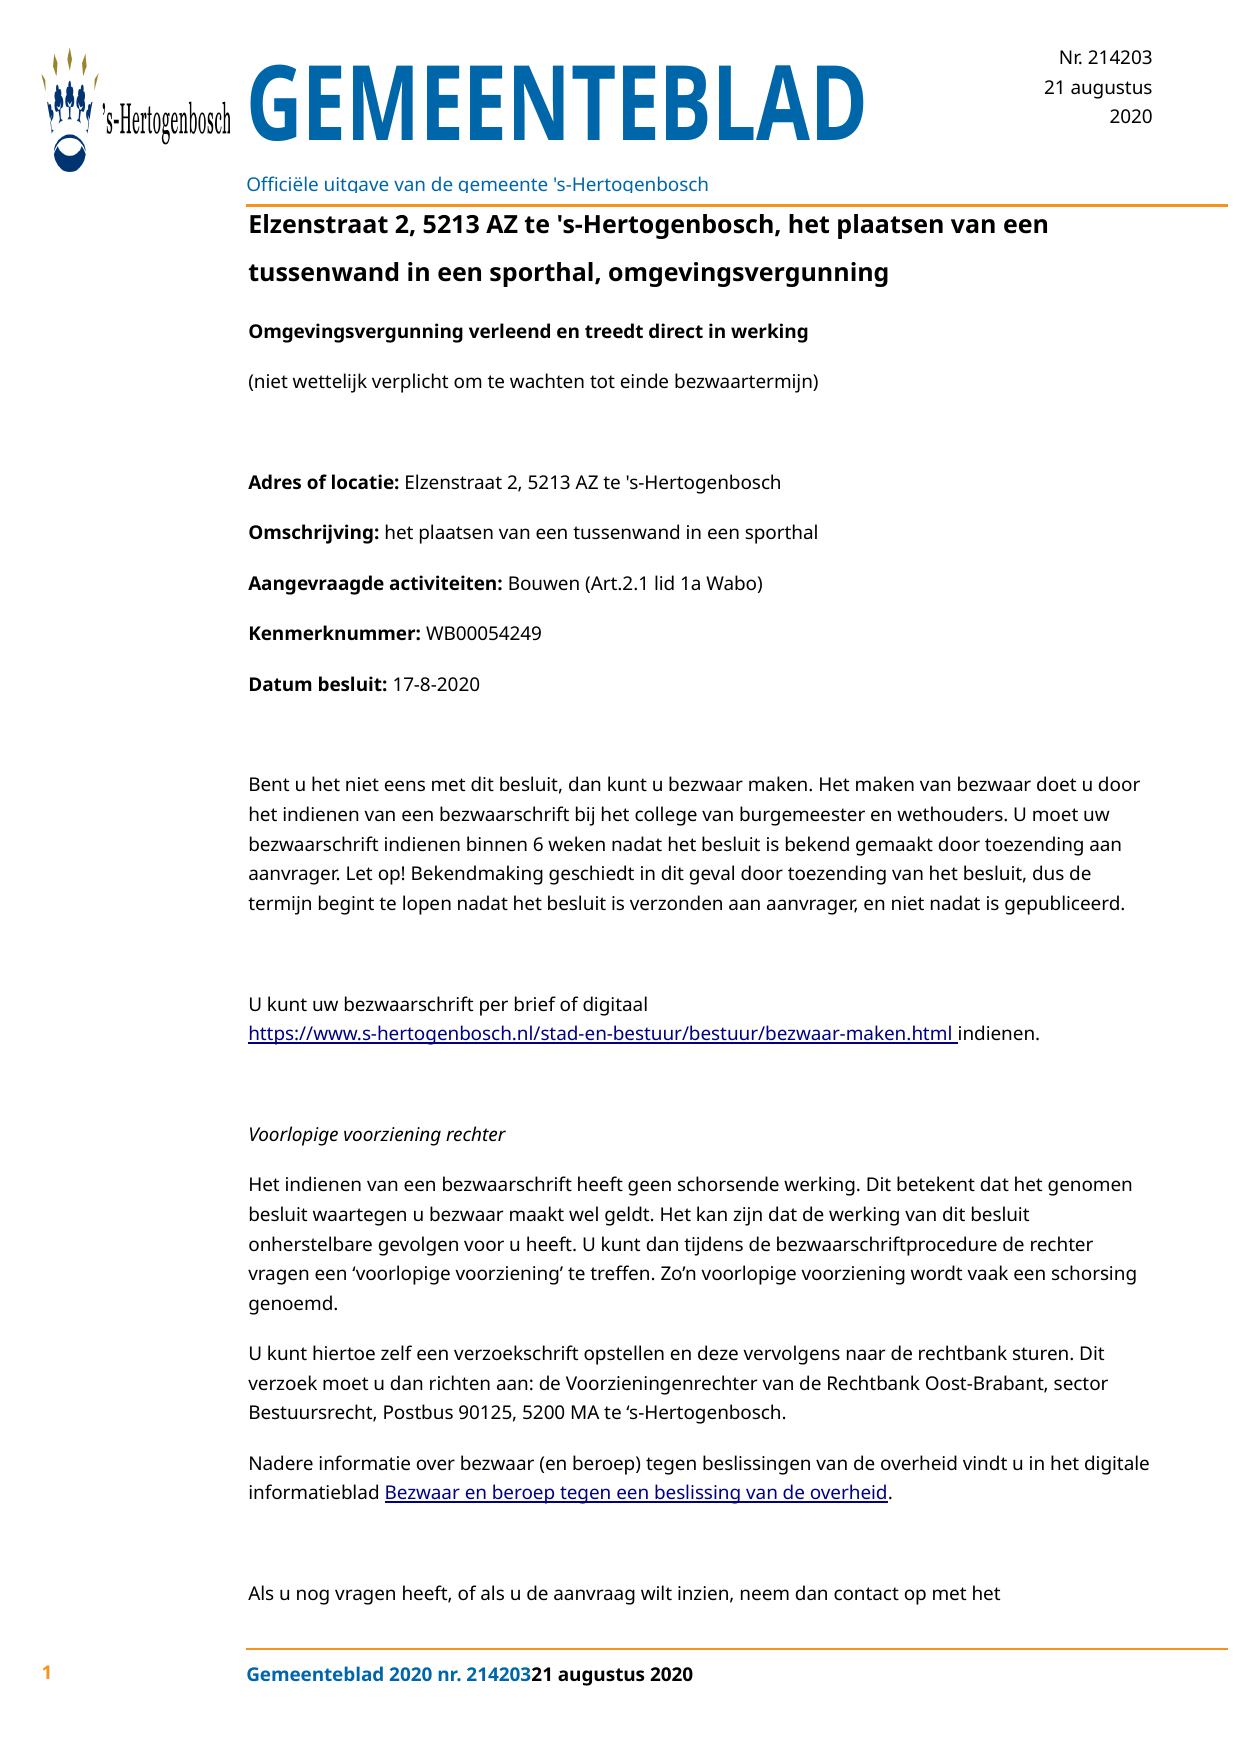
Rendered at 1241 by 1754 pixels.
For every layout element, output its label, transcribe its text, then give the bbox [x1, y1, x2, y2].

text Nadere informatie over bezwaar (en beroep) tegen beslissingen van de overheid vindt u in het digitale informatieblad Bezwaar en beroep tegen een beslissing van de overheid. [248, 1450, 1152, 1505]
text Kenmerknummer: WB00054249 [248, 620, 1152, 646]
text U kunt uw bezwaarschrift per brief of digitaal https://www.s-hertogenbosch.nl/stad-en-bestuur/bestuur/bezwaar-maken.html indienen. [248, 991, 1152, 1046]
text (niet wettelijk verplicht om te wachten tot einde bezwaartermijn) [248, 368, 1152, 394]
text Als u nog vragen heeft, of als u de aanvraag wilt inzien, neem dan contact op met het [248, 1580, 1152, 1606]
text U kunt hiertoe zelf een verzoekschrift opstellen en deze vervolgens naar de rechtbank sturen. Dit verzoek moet u dan richten aan: de Voorzieningenrechter van de Rechtbank Oost-Brabant, sector Bestuursrecht, Postbus 90125, 5200 MA te ‘s-Hertogenbosch. [248, 1340, 1152, 1425]
text Voorlopige voorziening rechter [248, 1121, 1152, 1147]
text Elzenstraat 2, 5213 AZ te 's-Hertogenbosch, het plaatsen van een tussenwand in een sporthal, omgevingsvergunning [248, 207, 1152, 288]
text Datum besluit: 17-8-2020 [248, 671, 1152, 697]
picture [41, 47, 231, 172]
text Adres of locatie: Elzenstraat 2, 5213 AZ te 's-Hertogenbosch [248, 469, 1152, 495]
text Aangevraagde activiteiten: Bouwen (Art.2.1 lid 1a Wabo) [248, 570, 1152, 596]
text Het indienen van een bezwaarschrift heeft geen schorsende werking. Dit betekent dat het genomen besluit waartegen u bezwaar maakt wel geldt. Het kan zijn dat de werking van dit besluit onherstelbare gevolgen voor u heeft. U kunt dan tijdens de bezwaarschriftprocedure de rechter vragen een ‘voorlopige voorziening’ te treffen. Zo’n voorlopige voorziening wordt vaak een schorsing genoemd. [248, 1172, 1152, 1316]
text Omschrijving: het plaatsen van een tussenwand in een sporthal [248, 519, 1152, 545]
text Omgevingsvergunning verleend en treedt direct in werking [248, 318, 1152, 344]
text Bent u het niet eens met dit besluit, dan kunt u bezwaar maken. Het maken van bezwaar doet u door het indienen van een bezwaarschrift bij het college van burgemeester en wethouders. U moet uw bezwaarschrift indienen binnen 6 weken nadat het besluit is bekend gemaakt door toezending aan aanvrager. Let op! Bekendmaking geschiedt in dit geval door toezending van het besluit, dus de termijn begint te lopen nadat het besluit is verzonden aan aanvrager, en niet nadat is gepubliceerd. [248, 772, 1152, 916]
